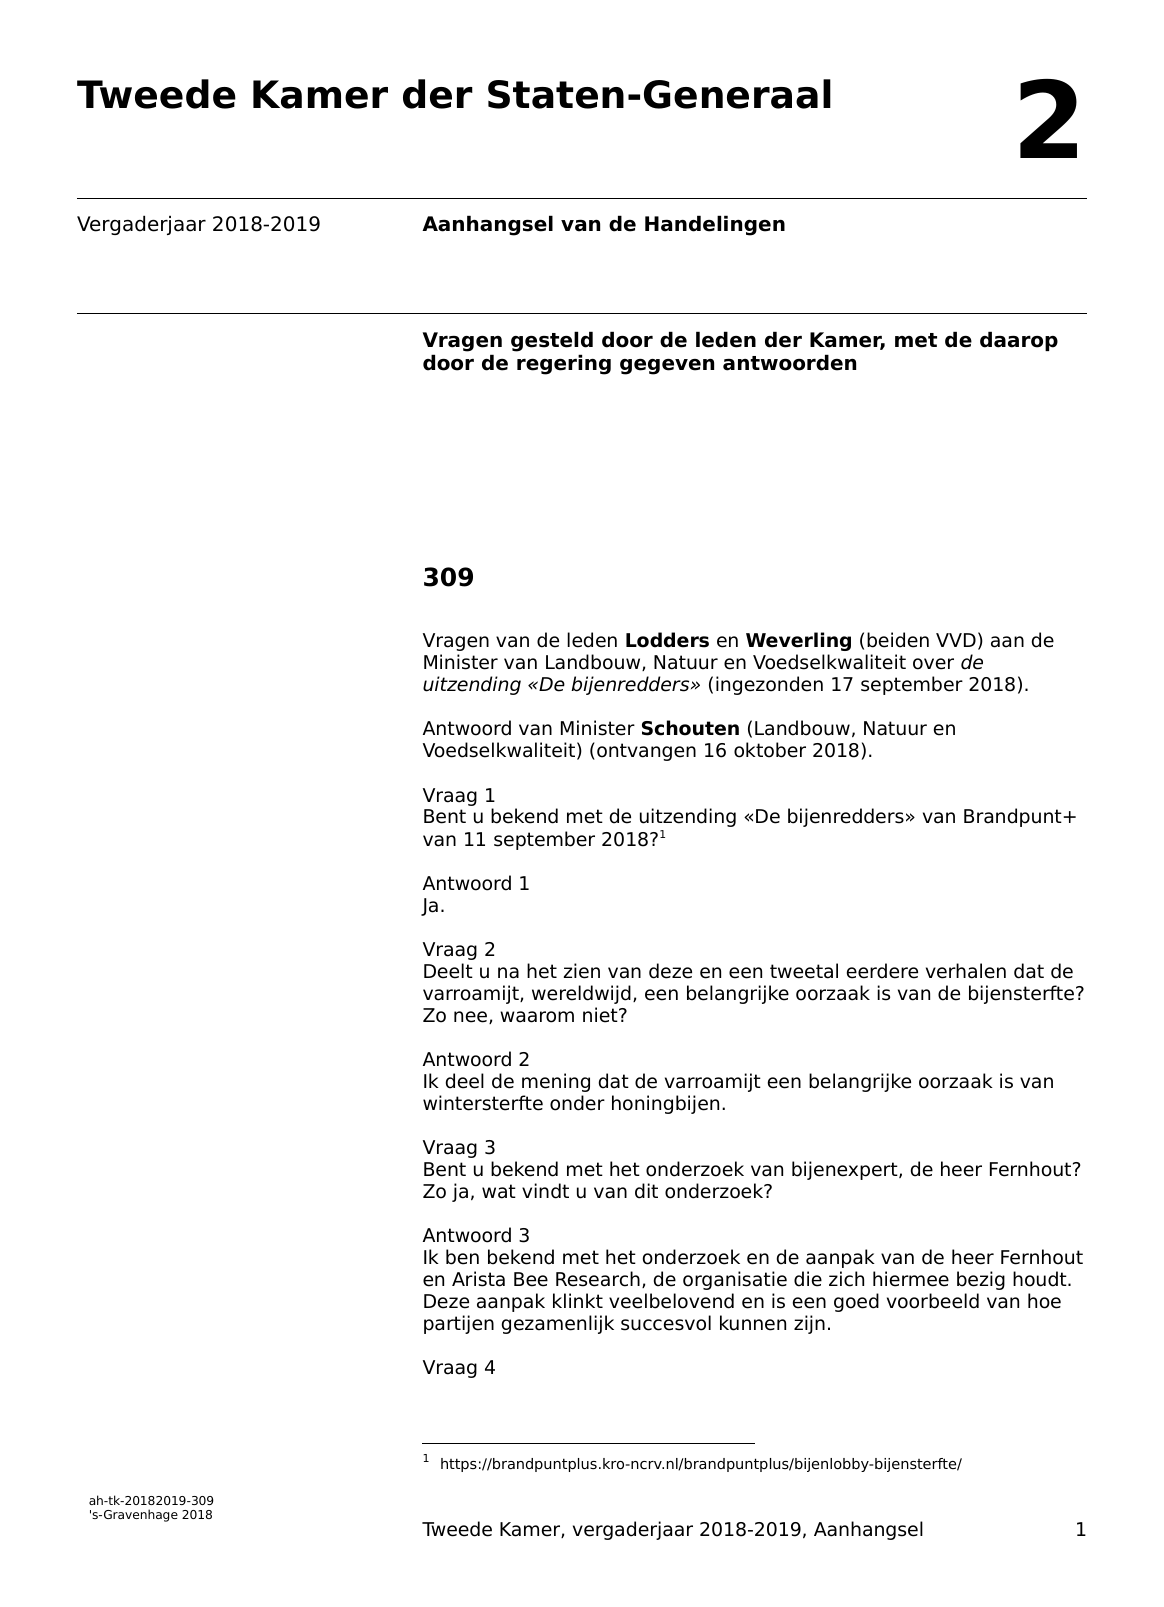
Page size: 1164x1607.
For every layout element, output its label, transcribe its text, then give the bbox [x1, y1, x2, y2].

table_cell Vergaderjaar 2018-2019 [77, 199, 422, 313]
text Antwoord van Minister Schouten (Landbouw, Natuur en Voedselkwaliteit) (ontvangen 16 oktober 2018). [422, 718, 1087, 762]
text https://brandpuntplus.kro-ncrv.nl/brandpuntplus/bijenlobby-bijensterfte/ [422, 1452, 1087, 1474]
text 's-Gravenhage 2018 [88, 1508, 323, 1522]
text Vragen van de leden Lodders en Weverling (beiden VVD) aan de Minister van Landbouw, Natuur en Voedselkwaliteit over de uitzending «De bijenredders» (ingezonden 17 september 2018). [422, 630, 1087, 696]
text Antwoord 2 [422, 1049, 1087, 1071]
text 309 [422, 563, 1087, 592]
text Vraag 3 [422, 1137, 1087, 1159]
table_cell [77, 314, 422, 375]
text Vraag 1 [422, 784, 1087, 806]
text Antwoord 3 [422, 1225, 1087, 1247]
table_cell Vragen gesteld door de leden der Kamer, met de daarop door de regering gegeven antwoorden [422, 314, 1087, 375]
table_header 2 [886, 59, 1087, 198]
text Ik deel de mening dat de varroamijt een belangrijke oorzaak is van wintersterfte onder honingbijen. [422, 1071, 1087, 1115]
text ah-tk-20182019-309 [88, 1494, 323, 1508]
text Ja. [422, 894, 1087, 917]
text Ik ben bekend met het onderzoek en de aanpak van de heer Fernhout en Arista Bee Research, de organisatie die zich hiermee bezig houdt. Deze aanpak klinkt veelbelovend en is een goed voorbeeld van hoe partijen gezamenlijk succesvol kunnen zijn. [422, 1247, 1087, 1335]
text Vraag 2 [422, 939, 1087, 961]
text Deelt u na het zien van deze en een tweetal eerdere verhalen dat de varroamijt, wereldwijd, een belangrijke oorzaak is van de bijensterfte? Zo nee, waarom niet? [422, 961, 1087, 1027]
text Vraag 4 [422, 1357, 1087, 1379]
table_cell Aanhangsel van de Handelingen [422, 199, 1087, 313]
text Bent u bekend met de uitzending «De bijenredders» van Brandpunt+ van 11 september 2018? [422, 806, 1087, 850]
table_header Tweede Kamer der Staten-Generaal [77, 59, 886, 198]
text Antwoord 1 [422, 873, 1087, 894]
text Bent u bekend met het onderzoek van bijenexpert, de heer Fernhout? Zo ja, wat vindt u van dit onderzoek? [422, 1159, 1087, 1203]
